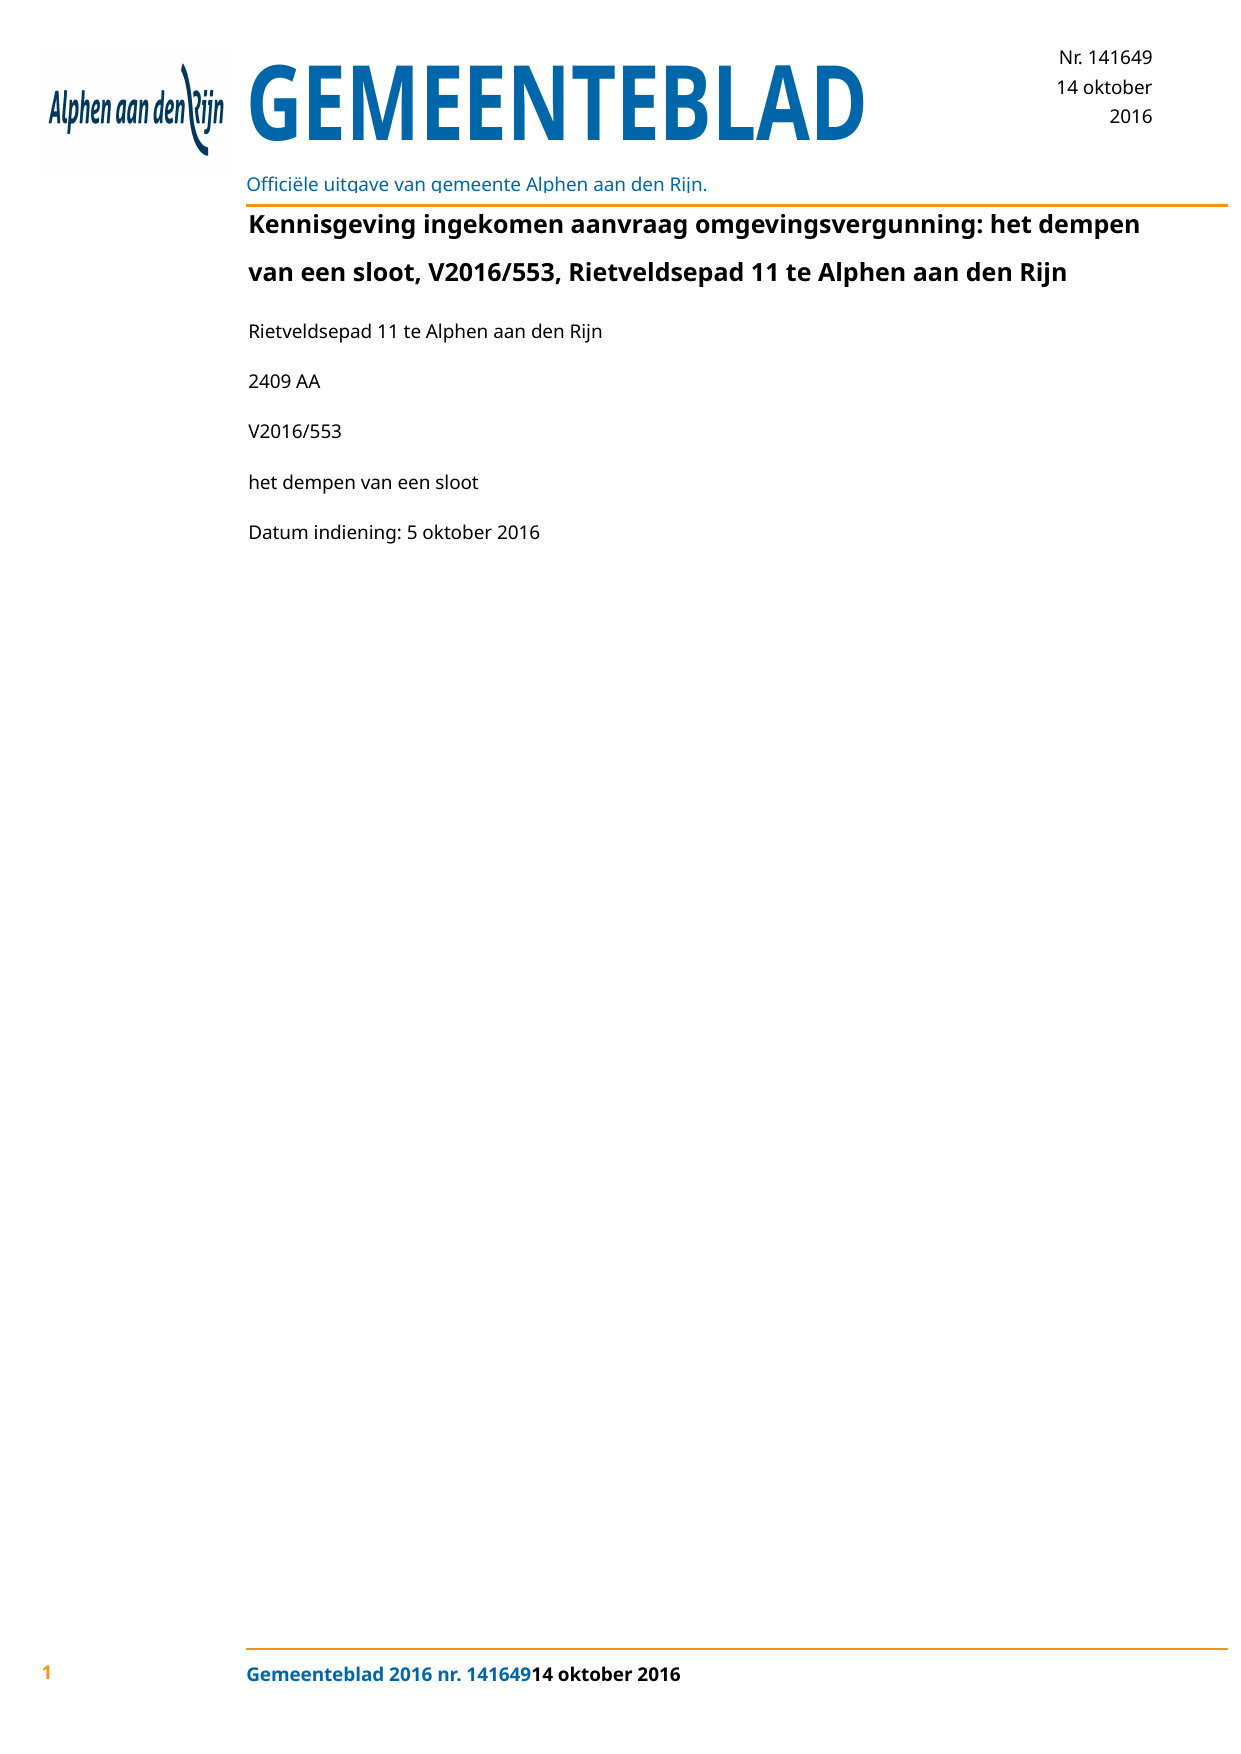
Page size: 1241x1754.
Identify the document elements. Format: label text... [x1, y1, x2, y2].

text Datum indiening: 5 oktober 2016 [248, 519, 1152, 545]
text Kennisgeving ingekomen aanvraag omgevingsvergunning: het dempen van een sloot, V2016/553, Rietveldsepad 11 te Alphen aan den Rijn [248, 207, 1152, 288]
text V2016/553 [248, 419, 1152, 444]
text Rietveldsepad 11 te Alphen aan den Rijn [248, 318, 1152, 344]
text 2409 AA [248, 368, 1152, 394]
text het dempen van een sloot [248, 469, 1152, 495]
picture [41, 47, 231, 172]
